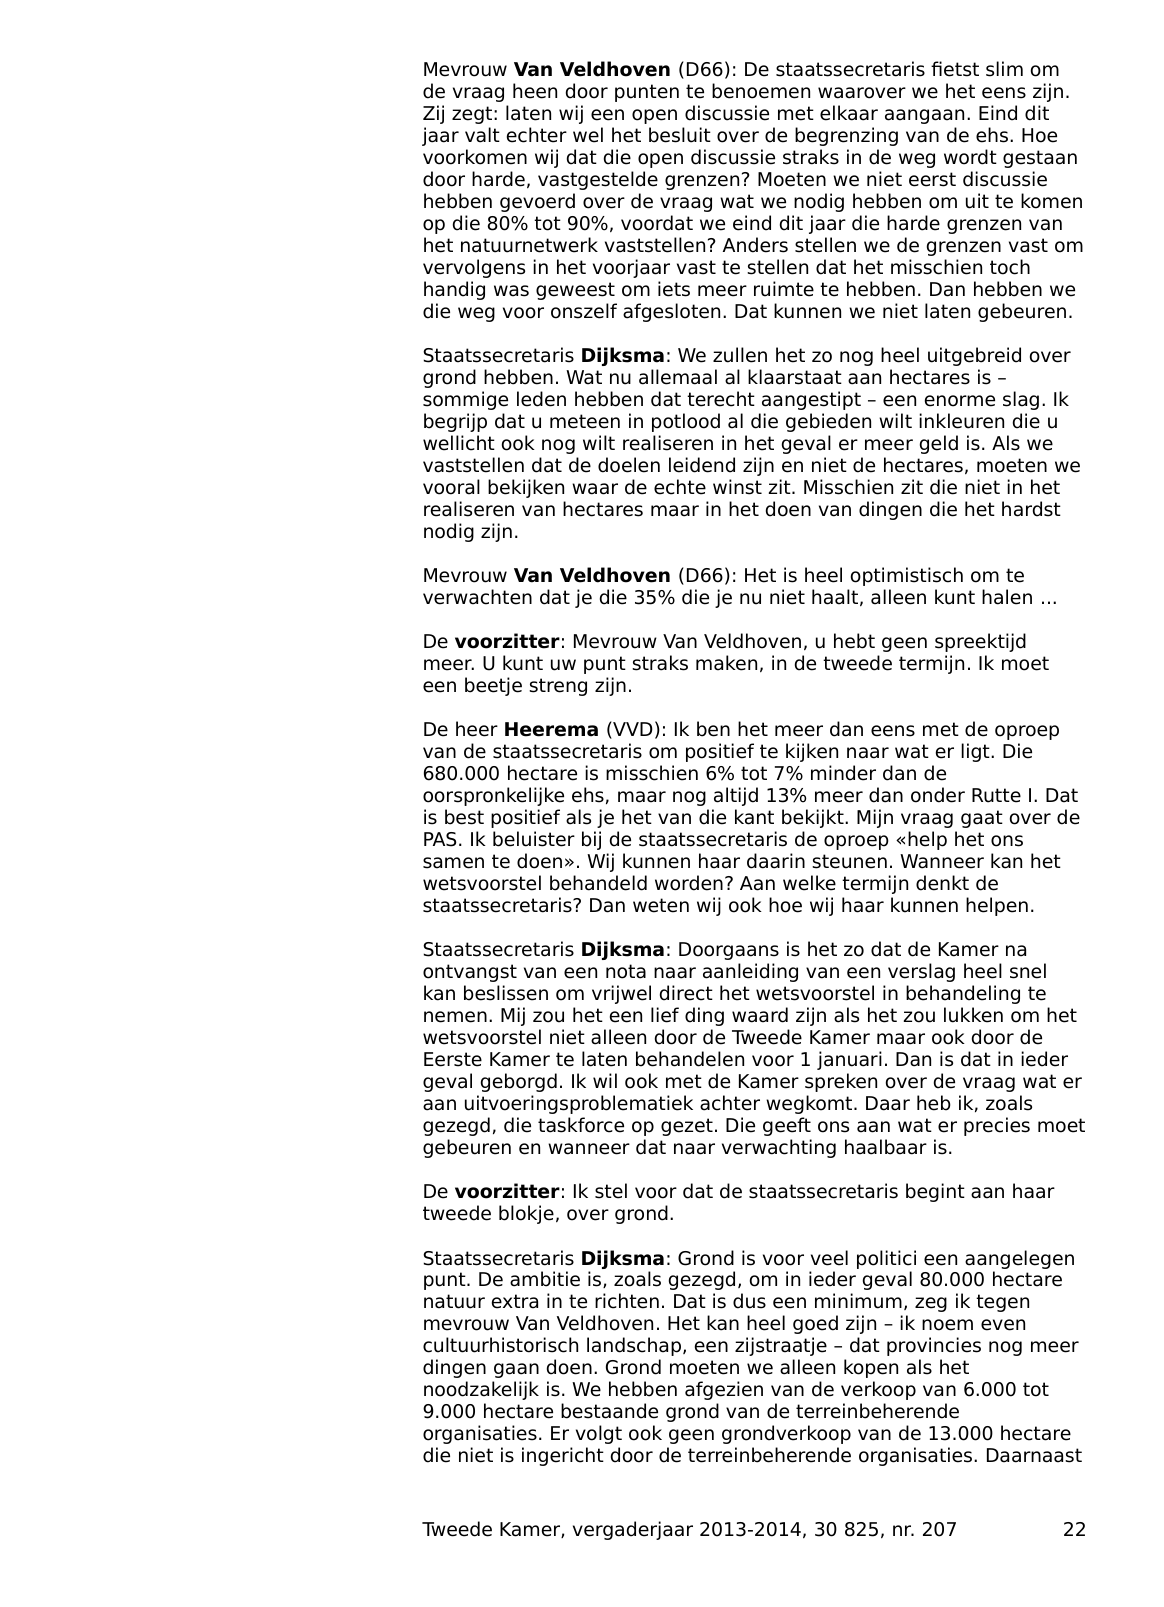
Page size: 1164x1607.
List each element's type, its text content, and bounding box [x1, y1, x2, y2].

text Mevrouw Van Veldhoven (D66): De staatssecretaris fietst slim om de vraag heen door punten te benoemen waarover we het eens zijn. Zij zegt: laten wij een open discussie met elkaar aangaan. Eind dit jaar valt echter wel het besluit over de begrenzing van de ehs. Hoe voorkomen wij dat die open discussie straks in de weg wordt gestaan door harde, vastgestelde grenzen? Moeten we niet eerst discussie hebben gevoerd over de vraag wat we nodig hebben om uit te komen op die 80% tot 90%, voordat we eind dit jaar die harde grenzen van het natuurnetwerk vaststellen? Anders stellen we de grenzen vast om vervolgens in het voorjaar vast te stellen dat het misschien toch handig was geweest om iets meer ruimte te hebben. Dan hebben we die weg voor onszelf afgesloten. Dat kunnen we niet laten gebeuren. [422, 59, 1087, 323]
text Staatssecretaris Dijksma: Doorgaans is het zo dat de Kamer na ontvangst van een nota naar aanleiding van een verslag heel snel kan beslissen om vrijwel direct het wetsvoorstel in behandeling te nemen. Mij zou het een lief ding waard zijn als het zou lukken om het wetsvoorstel niet alleen door de Tweede Kamer maar ook door de Eerste Kamer te laten behandelen voor 1 januari. Dan is dat in ieder geval geborgd. Ik wil ook met de Kamer spreken over de vraag wat er aan uitvoeringsproblematiek achter wegkomt. Daar heb ik, zoals gezegd, die taskforce op gezet. Die geeft ons aan wat er precies moet gebeuren en wanneer dat naar verwachting haalbaar is. [422, 939, 1087, 1159]
text De voorzitter: Ik stel voor dat de staatssecretaris begint aan haar tweede blokje, over grond. [422, 1181, 1087, 1225]
text De heer Heerema (VVD): Ik ben het meer dan eens met de oproep van de staatssecretaris om positief te kijken naar wat er ligt. Die 680.000 hectare is misschien 6% tot 7% minder dan de oorspronkelijke ehs, maar nog altijd 13% meer dan onder Rutte I. Dat is best positief als je het van die kant bekijkt. Mijn vraag gaat over de PAS. Ik beluister bij de staatssecretaris de oproep «help het ons samen te doen». Wij kunnen haar daarin steunen. Wanneer kan het wetsvoorstel behandeld worden? Aan welke termijn denkt de staatssecretaris? Dan weten wij ook hoe wij haar kunnen helpen. [422, 719, 1087, 917]
text Staatssecretaris Dijksma: Grond is voor veel politici een aangelegen punt. De ambitie is, zoals gezegd, om in ieder geval 80.000 hectare natuur extra in te richten. Dat is dus een minimum, zeg ik tegen mevrouw Van Veldhoven. Het kan heel goed zijn – ik noem even cultuurhistorisch landschap, een zijstraatje – dat provincies nog meer dingen gaan doen. Grond moeten we alleen kopen als het noodzakelijk is. We hebben afgezien van de verkoop van 6.000 tot 9.000 hectare bestaande grond van de terreinbeherende organisaties. Er volgt ook geen grondverkoop van de 13.000 hectare die niet is ingericht door de terreinbeherende organisaties. Daarnaast [422, 1247, 1087, 1467]
text Mevrouw Van Veldhoven (D66): Het is heel optimistisch om te verwachten dat je die 35% die je nu niet haalt, alleen kunt halen ... [422, 565, 1087, 609]
text Staatssecretaris Dijksma: We zullen het zo nog heel uitgebreid over grond hebben. Wat nu allemaal al klaarstaat aan hectares is – sommige leden hebben dat terecht aangestipt – een enorme slag. Ik begrijp dat u meteen in potlood al die gebieden wilt inkleuren die u wellicht ook nog wilt realiseren in het geval er meer geld is. Als we vaststellen dat de doelen leidend zijn en niet de hectares, moeten we vooral bekijken waar de echte winst zit. Misschien zit die niet in het realiseren van hectares maar in het doen van dingen die het hardst nodig zijn. [422, 345, 1087, 543]
text De voorzitter: Mevrouw Van Veldhoven, u hebt geen spreektijd meer. U kunt uw punt straks maken, in de tweede termijn. Ik moet een beetje streng zijn. [422, 631, 1087, 697]
